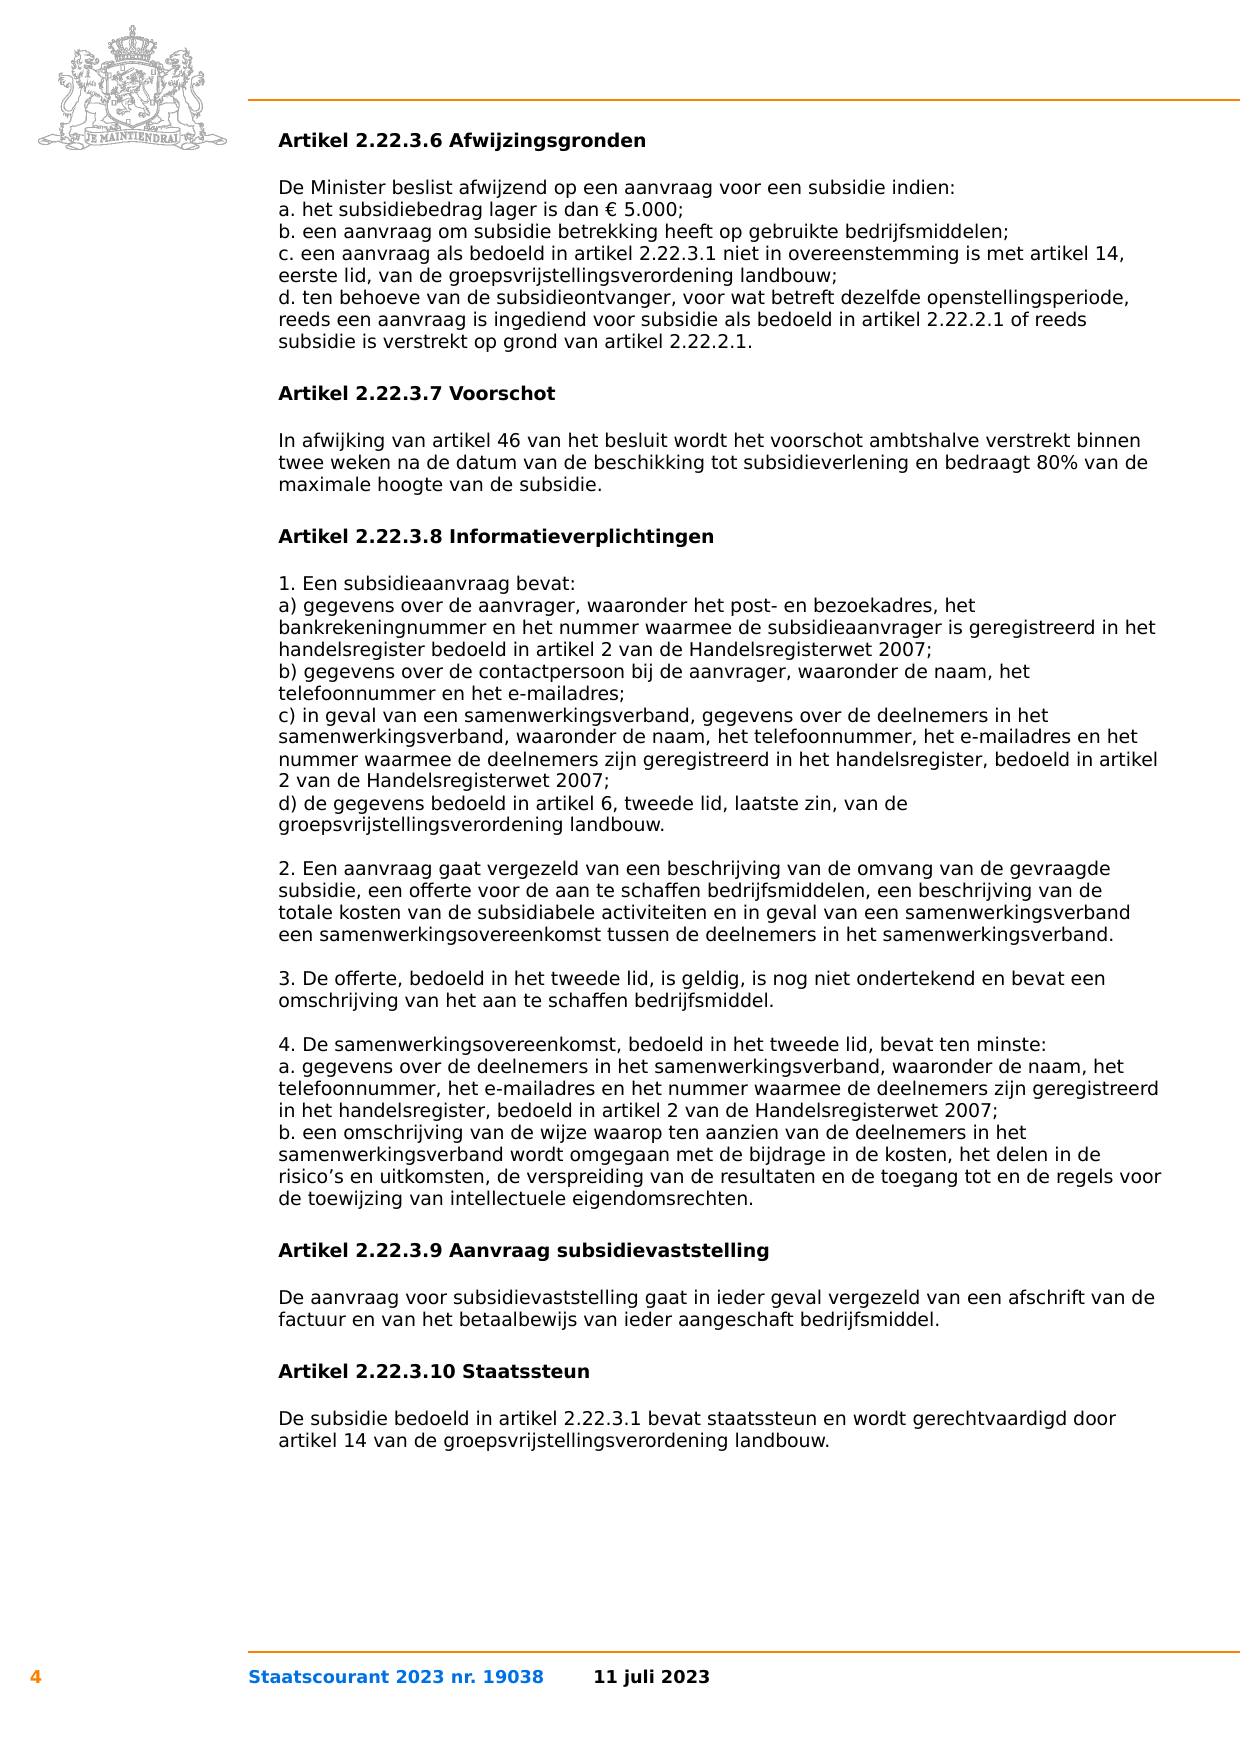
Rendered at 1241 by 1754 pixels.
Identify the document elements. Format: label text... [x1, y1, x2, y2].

subtitle Artikel 2.22.3.7 Voorschot [278, 383, 1163, 405]
subtitle Artikel 2.22.3.6 Afwijzingsgronden [278, 130, 1163, 152]
text De subsidie bedoeld in artikel 2.22.3.1 bevat staatssteun en wordt gerechtvaardigd door artikel 14 van de groepsvrijstellingsverordening landbouw. [278, 1408, 1163, 1452]
text De Minister beslist afwijzend op een aanvraag voor een subsidie indien: [278, 177, 1163, 199]
text In afwijking van artikel 46 van het besluit wordt het voorschot ambtshalve verstrekt binnen twee weken na de datum van de beschikking tot subsidieverlening en bedraagt 80% van de maximale hoogte van de subsidie. [278, 430, 1163, 496]
subtitle Artikel 2.22.3.10 Staatssteun [278, 1361, 1163, 1383]
text c. een aanvraag als bedoeld in artikel 2.22.3.1 niet in overeenstemming is met artikel 14, eerste lid, van de groepsvrijstellingsverordening landbouw; [278, 243, 1163, 287]
text a. gegevens over de deelnemers in het samenwerkingsverband, waaronder de naam, het telefoonnummer, het e-mailadres en het nummer waarmee de deelnemers zijn geregistreerd in het handelsregister, bedoeld in artikel 2 van de Handelsregisterwet 2007; [278, 1056, 1163, 1122]
text b. een aanvraag om subsidie betrekking heeft op gebruikte bedrijfsmiddelen; [278, 221, 1163, 243]
text 2. Een aanvraag gaat vergezeld van een beschrijving van de omvang van de gevraagde subsidie, een offerte voor de aan te schaffen bedrijfsmiddelen, een beschrijving van de totale kosten van de subsidiabele activiteiten en in geval van een samenwerkingsverband een samenwerkingsovereenkomst tussen de deelnemers in het samenwerkingsverband. [278, 858, 1163, 946]
text b. een omschrijving van de wijze waarop ten aanzien van de deelnemers in het samenwerkingsverband wordt omgegaan met de bijdrage in de kosten, het delen in de risico’s en uitkomsten, de verspreiding van de resultaten en de toegang tot en de regels voor de toewijzing van intellectuele eigendomsrechten. [278, 1122, 1163, 1210]
subtitle Artikel 2.22.3.9 Aanvraag subsidievaststelling [278, 1240, 1163, 1262]
subtitle Artikel 2.22.3.8 Informatieverplichtingen [278, 526, 1163, 548]
text c) in geval van een samenwerkingsverband, gegevens over de deelnemers in het samenwerkingsverband, waaronder de naam, het telefoonnummer, het e-mailadres en het nummer waarmee de deelnemers zijn geregistreerd in het handelsregister, bedoeld in artikel 2 van de Handelsregisterwet 2007; [278, 704, 1163, 792]
text 4. De samenwerkingsovereenkomst, bedoeld in het tweede lid, bevat ten minste: [278, 1034, 1163, 1056]
text a. het subsidiebedrag lager is dan € 5.000; [278, 199, 1163, 221]
text d. ten behoeve van de subsidieontvanger, voor wat betreft dezelfde openstellingsperiode, reeds een aanvraag is ingediend voor subsidie als bedoeld in artikel 2.22.2.1 of reeds subsidie is verstrekt op grond van artikel 2.22.2.1. [278, 287, 1163, 353]
text 1. Een subsidieaanvraag bevat: [278, 573, 1163, 594]
text 3. De offerte, bedoeld in het tweede lid, is geldig, is nog niet ondertekend en bevat een omschrijving van het aan te schaffen bedrijfsmiddel. [278, 968, 1163, 1012]
text De aanvraag voor subsidievaststelling gaat in ieder geval vergezeld van een afschrift van de factuur en van het betaalbewijs van ieder aangeschaft bedrijfsmiddel. [278, 1287, 1163, 1331]
text b) gegevens over de contactpersoon bij de aanvrager, waaronder de naam, het telefoonnummer en het e-mailadres; [278, 661, 1163, 704]
picture [38, 25, 227, 150]
text a) gegevens over de aanvrager, waaronder het post- en bezoekadres, het bankrekeningnummer en het nummer waarmee de subsidieaanvrager is geregistreerd in het handelsregister bedoeld in artikel 2 van de Handelsregisterwet 2007; [278, 594, 1163, 661]
text d) de gegevens bedoeld in artikel 6, tweede lid, laatste zin, van de groepsvrijstellingsverordening landbouw. [278, 792, 1163, 836]
